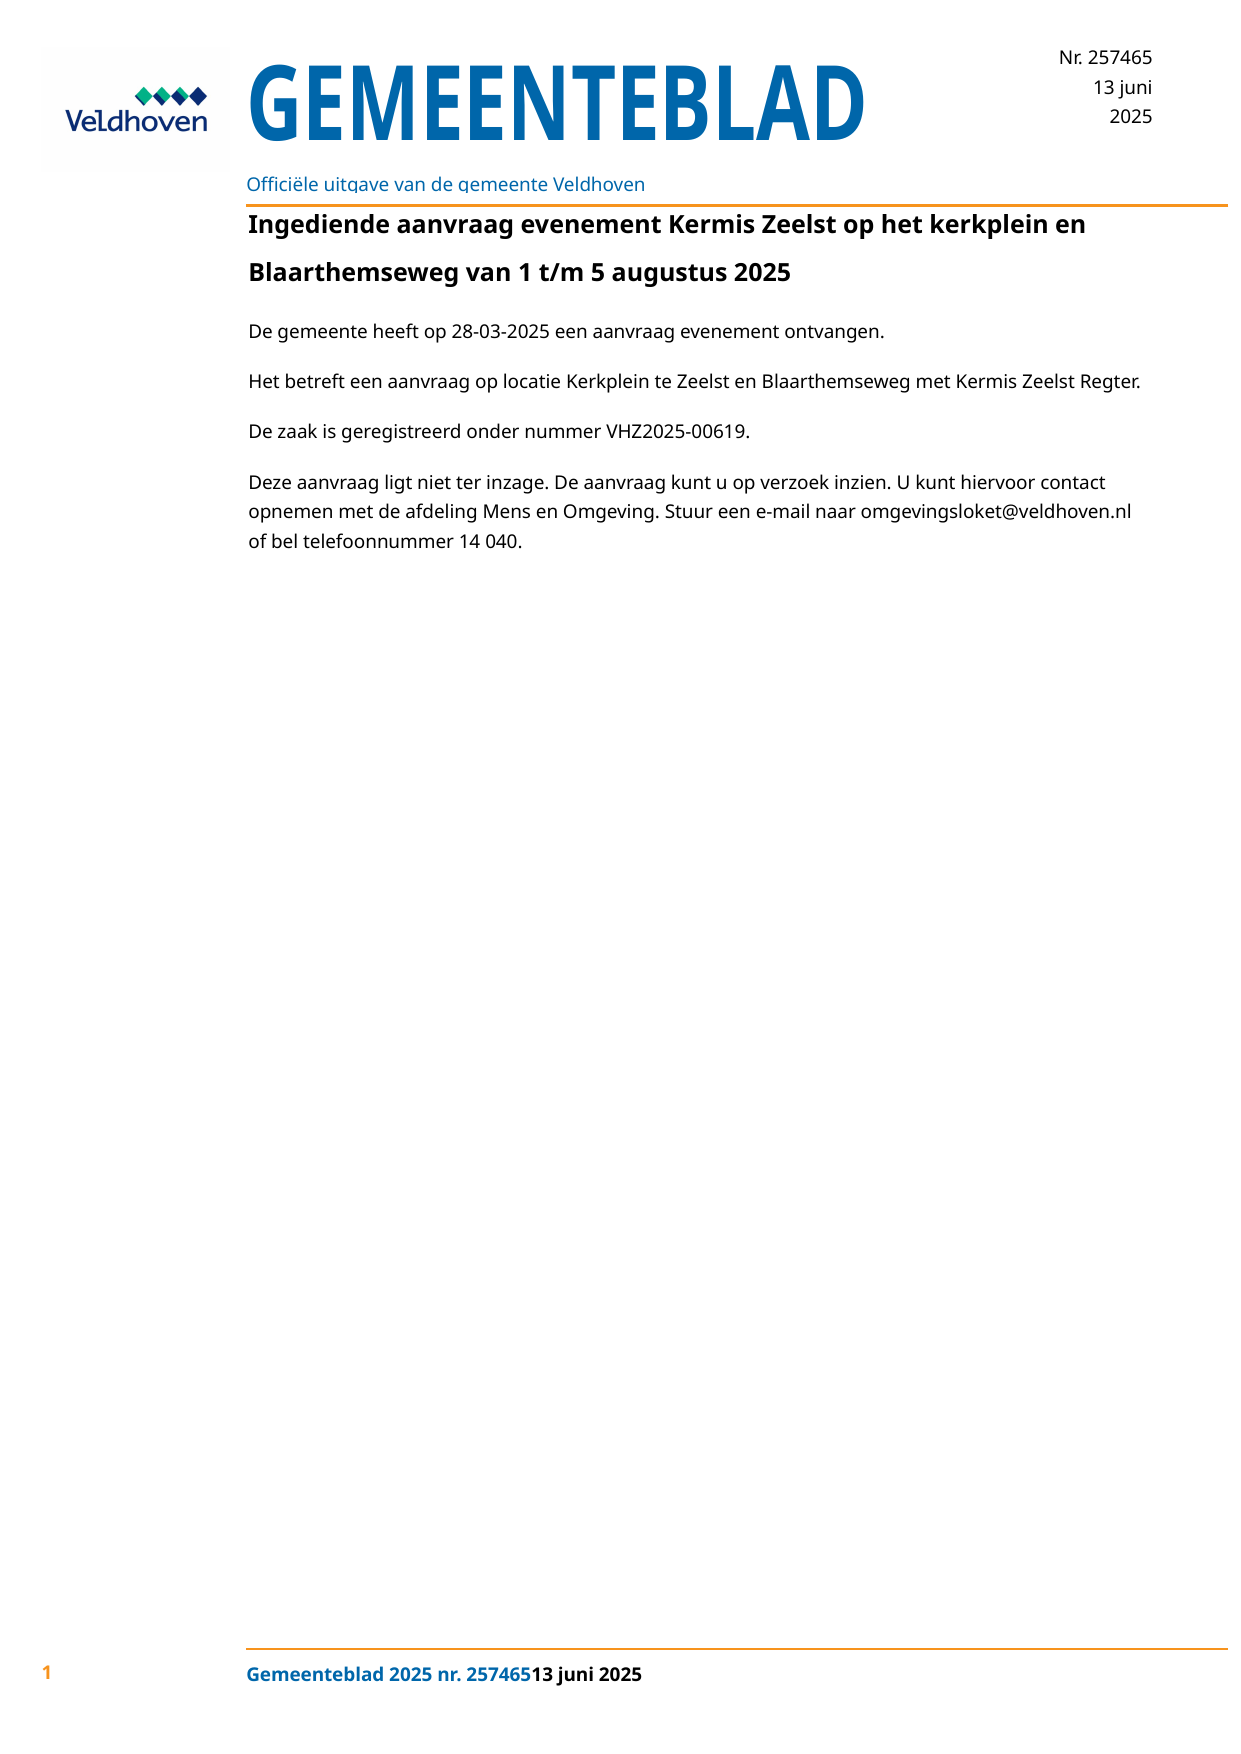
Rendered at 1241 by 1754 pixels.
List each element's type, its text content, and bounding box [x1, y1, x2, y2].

text Deze aanvraag ligt niet ter inzage. De aanvraag kunt u op verzoek inzien. U kunt hiervoor contact opnemen met de afdeling Mens en Omgeving. Stuur een e-mail naar omgevingsloket@veldhoven.nl of bel telefoonnummer 14 040. [248, 469, 1152, 554]
text Ingediende aanvraag evenement Kermis Zeelst op het kerkplein en Blaarthemseweg van 1 t/m 5 augustus 2025 [248, 207, 1152, 288]
text De gemeente heeft op 28-03-2025 een aanvraag evenement ontvangen. [248, 318, 1152, 344]
text Het betreft een aanvraag op locatie Kerkplein te Zeelst en Blaarthemseweg met Kermis Zeelst Regter. [248, 368, 1152, 394]
text De zaak is geregistreerd onder nummer VHZ2025-00619. [248, 419, 1152, 444]
picture [41, 47, 231, 172]
